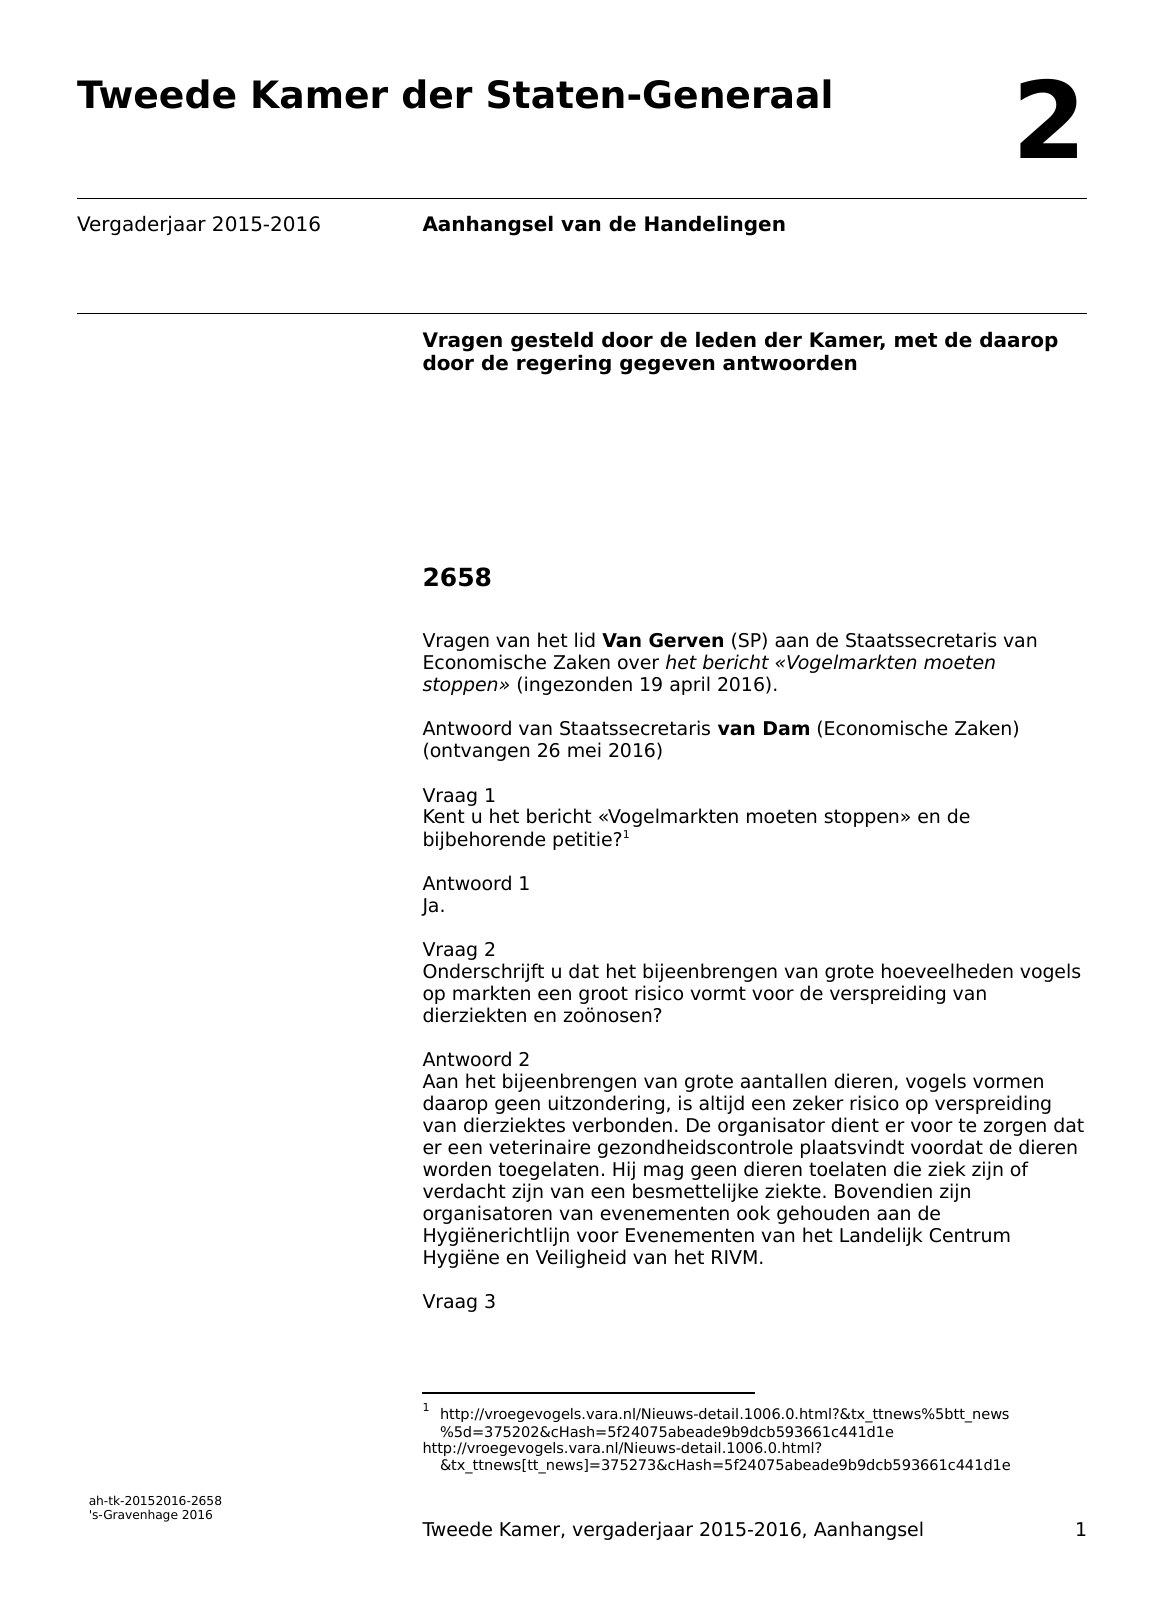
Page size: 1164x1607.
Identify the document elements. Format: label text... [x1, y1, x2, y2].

text Vraag 1 [422, 784, 1087, 806]
table_cell Aanhangsel van de Handelingen [422, 199, 1087, 313]
table_header Tweede Kamer der Staten-Generaal [77, 59, 886, 198]
text Ja. [422, 894, 1087, 917]
table_cell Vragen gesteld door de leden der Kamer, met de daarop door de regering gegeven antwoorden [422, 314, 1087, 375]
text Vraag 3 [422, 1291, 1087, 1313]
text Antwoord 1 [422, 873, 1087, 894]
table_cell Vergaderjaar 2015-2016 [77, 199, 422, 313]
text 2658 [422, 563, 1087, 592]
table_cell [77, 314, 422, 375]
text http://vroegevogels.vara.nl/Nieuws-detail.1006.0.html?&tx_ttnews[tt_news]=375273&cHash=5f24075abeade9b9dcb593661c441d1e [422, 1441, 1087, 1474]
text Vragen van het lid Van Gerven (SP) aan de Staatssecretaris van Economische Zaken over het bericht «Vogelmarkten moeten stoppen» (ingezonden 19 april 2016). [422, 630, 1087, 696]
text ah-tk-20152016-2658 [88, 1494, 323, 1508]
text http://vroegevogels.vara.nl/Nieuws-detail.1006.0.html?&tx_ttnews%5btt_news%5d=375202&cHash=5f24075abeade9b9dcb593661c441d1e [422, 1402, 1087, 1441]
text Vraag 2 [422, 939, 1087, 961]
text Kent u het bericht «Vogelmarkten moeten stoppen» en de bijbehorende petitie? [422, 806, 1087, 850]
text Onderschrijft u dat het bijeenbrengen van grote hoeveelheden vogels op markten een groot risico vormt voor de verspreiding van dierziekten en zoönosen? [422, 961, 1087, 1027]
text Antwoord 2 [422, 1049, 1087, 1071]
text 's-Gravenhage 2016 [88, 1508, 323, 1522]
text Antwoord van Staatssecretaris van Dam (Economische Zaken) (ontvangen 26 mei 2016) [422, 718, 1087, 762]
table_header 2 [886, 59, 1087, 198]
text Aan het bijeenbrengen van grote aantallen dieren, vogels vormen daarop geen uitzondering, is altijd een zeker risico op verspreiding van dierziektes verbonden. De organisator dient er voor te zorgen dat er een veterinaire gezondheidscontrole plaatsvindt voordat de dieren worden toegelaten. Hij mag geen dieren toelaten die ziek zijn of verdacht zijn van een besmettelijke ziekte. Bovendien zijn organisatoren van evenementen ook gehouden aan de Hygiënerichtlijn voor Evenementen van het Landelijk Centrum Hygiëne en Veiligheid van het RIVM. [422, 1071, 1087, 1269]
